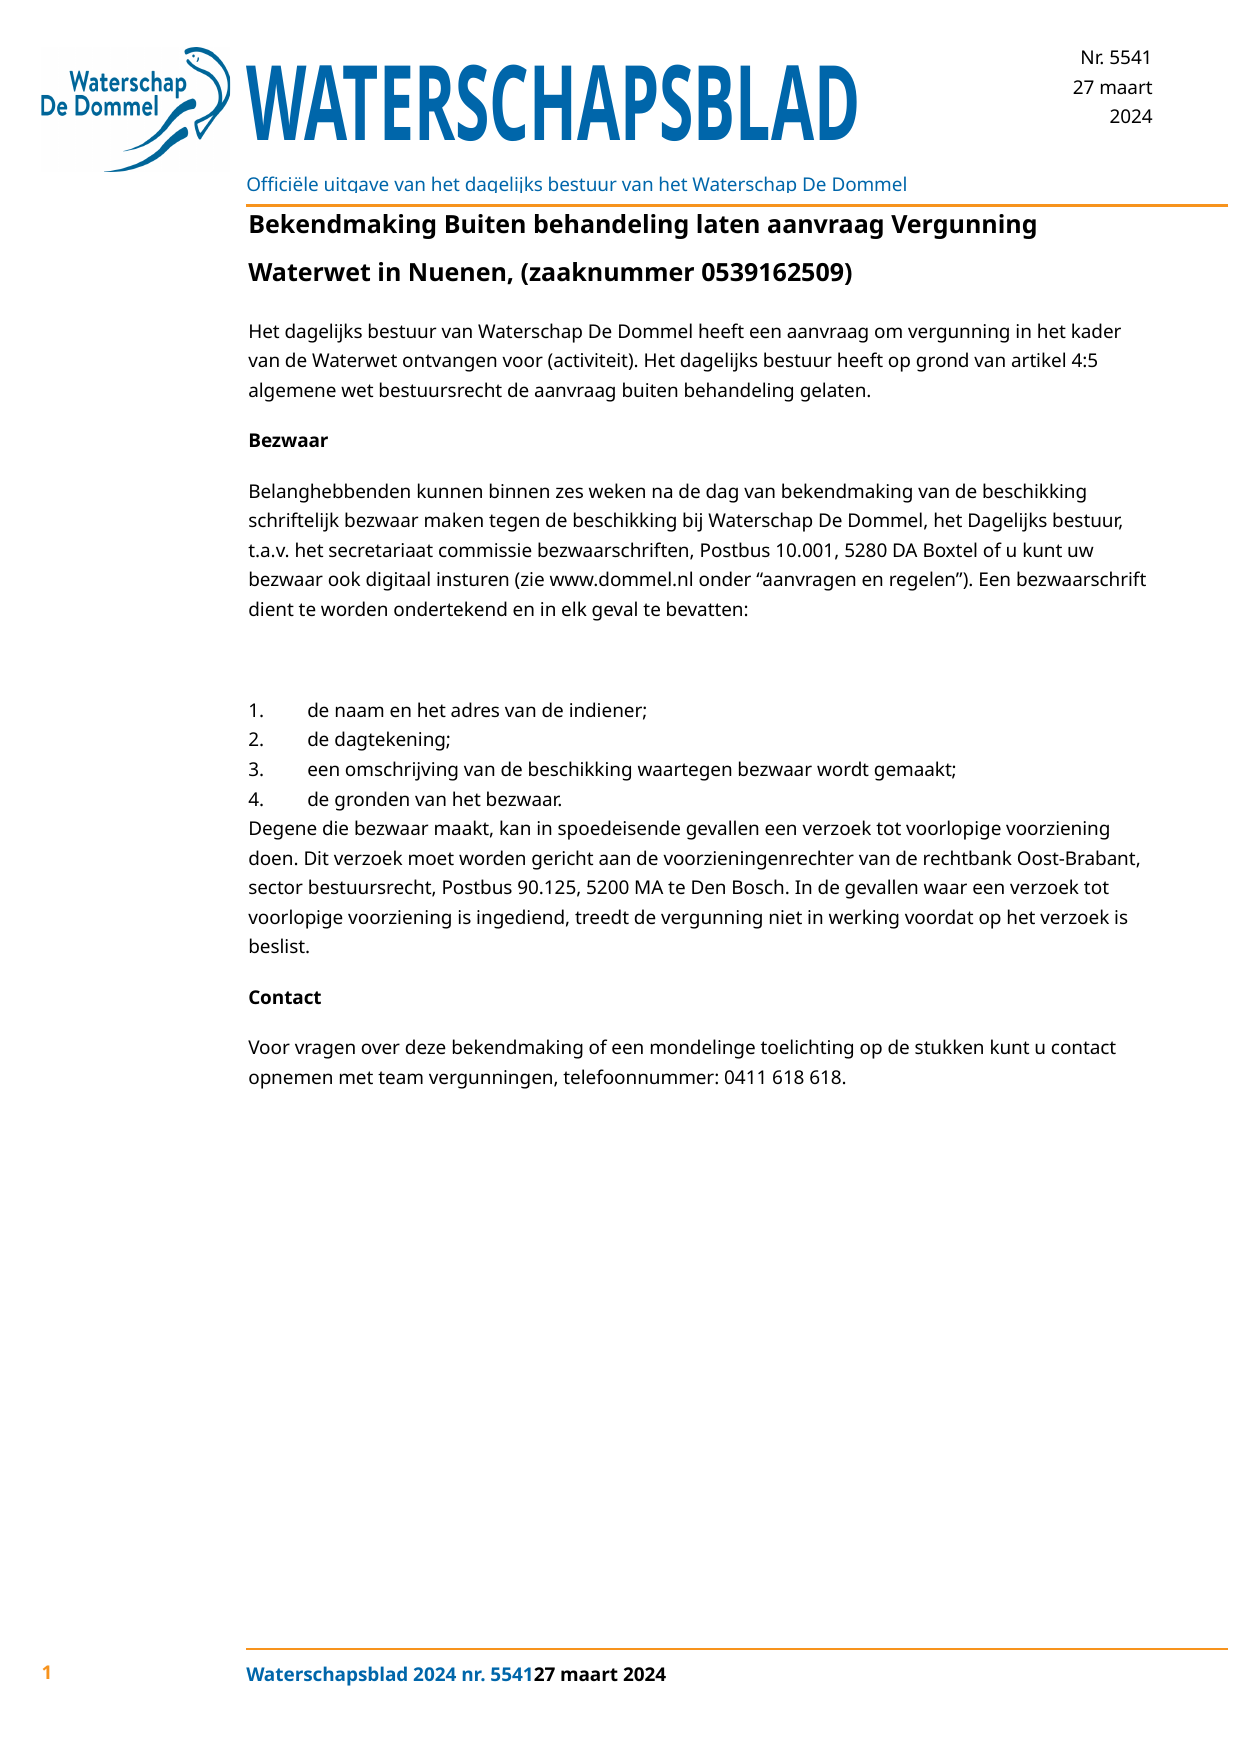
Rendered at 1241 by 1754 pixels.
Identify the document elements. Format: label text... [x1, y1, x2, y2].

text Bekendmaking Buiten behandeling laten aanvraag Vergunning Waterwet in Nuenen, (zaaknummer 0539162509) [248, 207, 1152, 288]
picture [204, 47, 231, 76]
picture [45, 99, 51, 111]
list de gronden van het bezwaar. [248, 786, 1152, 812]
text Belanghebbenden kunnen binnen zes weken na de dag van bekendmaking van de beschikking schriftelijk bezwaar maken tegen de beschikking bij Waterschap De Dommel, het Dagelijks bestuur, t.a.v. het secretariaat commissie bezwaarschriften, Postbus 10.001, 5280 DA Boxtel of u kunt uw bezwaar ook digitaal insturen (zie www.dommel.nl onder “aanvragen en regelen”). Een bezwaarschrift dient te worden ondertekend en in elk geval te bevatten: [248, 478, 1152, 622]
list de naam en het adres van de indiener; [248, 697, 1152, 723]
text Bezwaar [248, 427, 1152, 453]
text Degene die bezwaar maakt, kan in spoedeisende gevallen een verzoek tot voorlopige voorziening doen. Dit verzoek moet worden gericht aan de voorzieningenrechter van de rechtbank Oost-Brabant, sector bestuursrecht, Postbus 90.125, 5200 MA te Den Bosch. In de gevallen waar een verzoek tot voorlopige voorziening is ingediend, treedt de vergunning niet in werking voordat op het verzoek is beslist. [248, 815, 1152, 959]
text Contact [248, 984, 1152, 1010]
list de dagtekening; [248, 727, 1152, 752]
picture [41, 47, 231, 172]
text Voor vragen over deze bekendmaking of een mondelinge toelichting op de stukken kunt u contact opnemen met team vergunningen, telefoonnummer: 0411 618 618. [248, 1034, 1152, 1090]
list een omschrijving van de beschikking waartegen bezwaar wordt gemaakt; [248, 756, 1152, 782]
picture [198, 118, 210, 131]
text Het dagelijks bestuur van Waterschap De Dommel heeft een aanvraag om vergunning in het kader van de Waterwet ontvangen voor (activiteit). Het dagelijks bestuur heeft op grond van artikel 4:5 algemene wet bestuursrecht de aanvraag buiten behandeling gelaten. [248, 318, 1152, 403]
